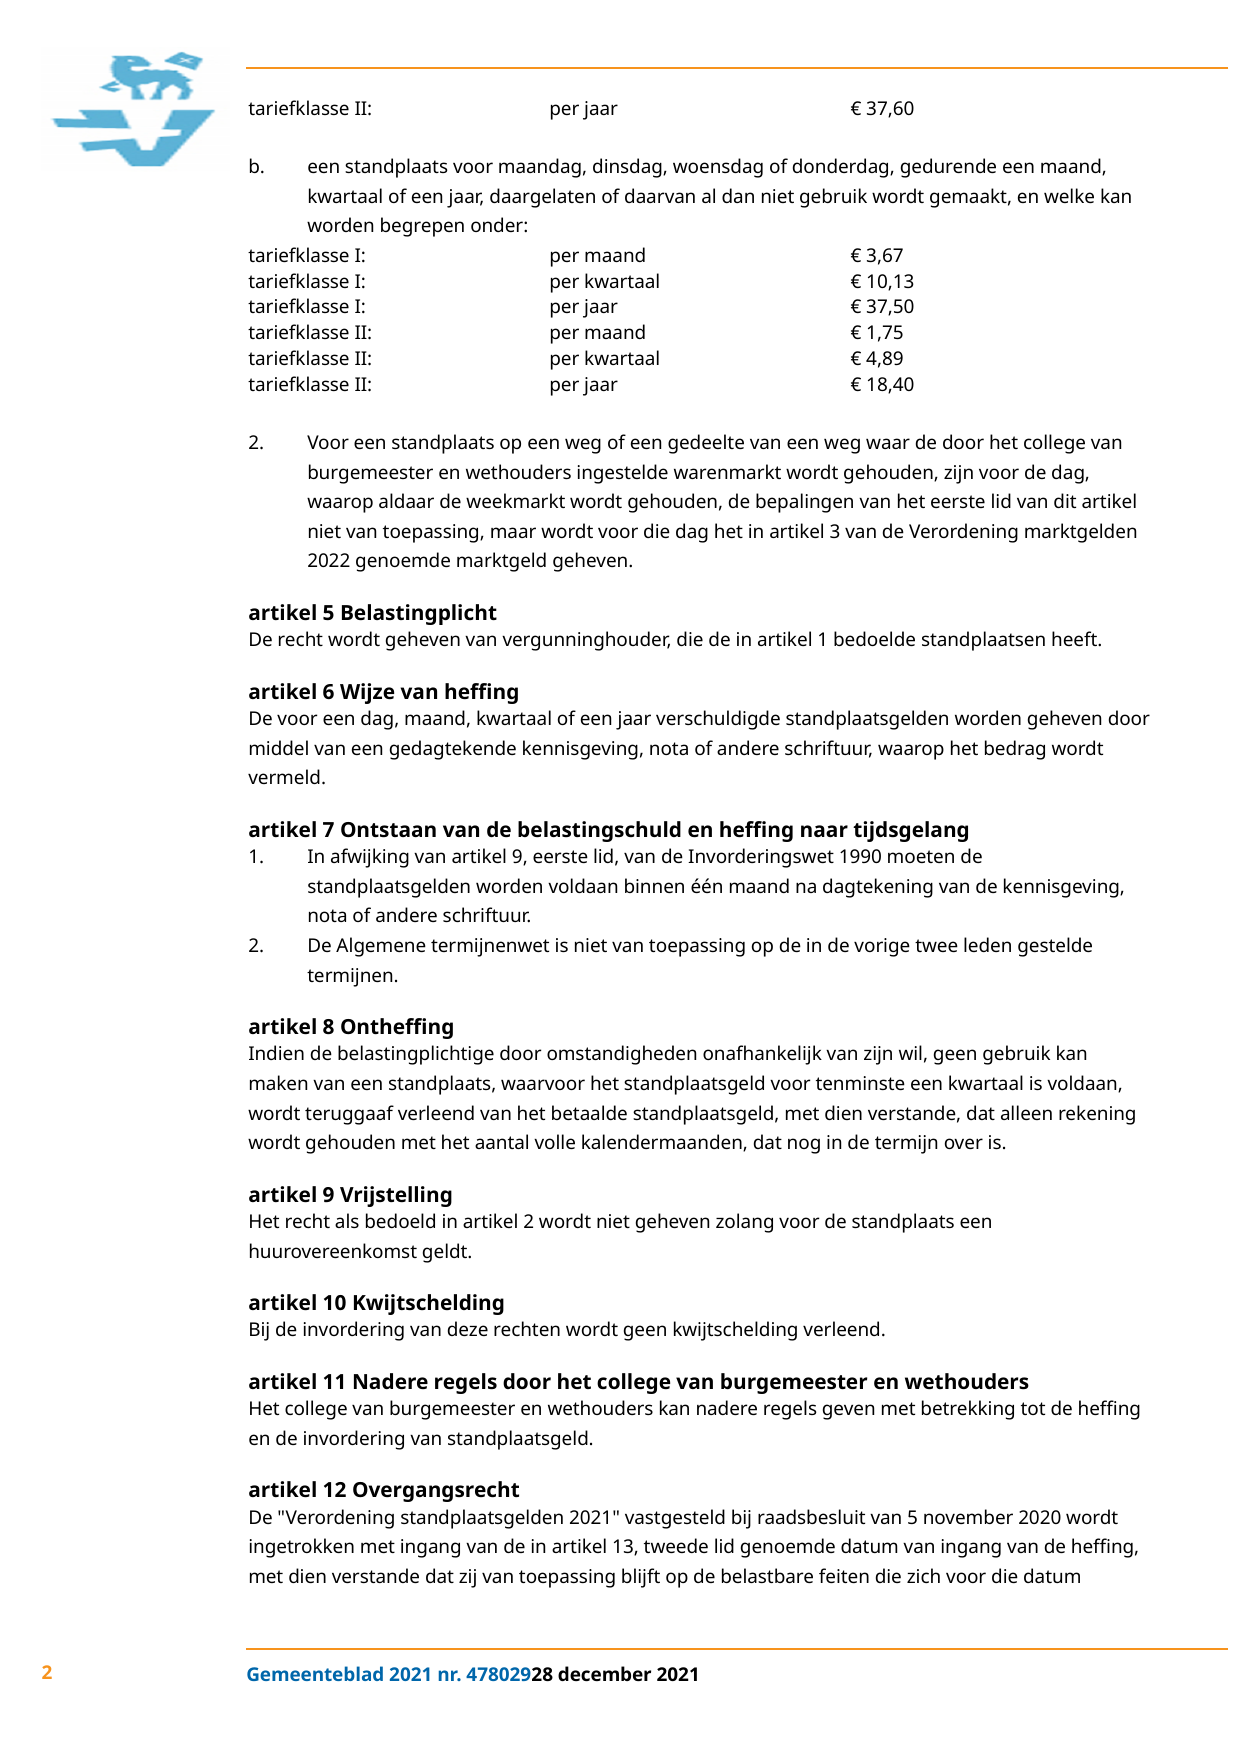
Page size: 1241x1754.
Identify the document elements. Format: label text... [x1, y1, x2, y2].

table_cell tariefklasse II: [248, 345, 549, 371]
text artikel 5 Belastingplicht [248, 598, 1152, 627]
text artikel 11 Nadere regels door het college van burgemeester en wethouders [248, 1367, 1152, 1396]
list De Algemene termijnenwet is niet van toepassing op de in de vorige twee leden gestelde termijnen. [248, 932, 1152, 987]
text artikel 12 Overgangsrecht [248, 1476, 1152, 1504]
table_cell € 18,40 [850, 371, 1152, 397]
text artikel 8 Ontheffing [248, 1012, 1152, 1041]
list Voor een standplaats op een weg of een gedeelte van een weg waar de door het college van burgemeester en wethouders ingestelde warenmarkt wordt gehouden, zijn voor de dag, waarop aldaar de weekmarkt wordt gehouden, de bepalingen van het eerste lid van dit artikel niet van toepassing, maar wordt voor die dag het in artikel 3 van de Verordening marktgelden 2022 genoemde marktgeld geheven. [248, 429, 1152, 573]
table_cell tariefklasse I: [248, 268, 549, 294]
table_cell tariefklasse I: [248, 294, 549, 319]
table_cell per maand [549, 319, 850, 345]
list een standplaats voor maandag, dinsdag, woensdag of donderdag, gedurende een maand, kwartaal of een jaar, daargelaten of daarvan al dan niet gebruik wordt gemaakt, en welke kan worden begrepen onder: [248, 153, 1152, 238]
table_cell tariefklasse II: [248, 319, 549, 345]
text artikel 6 Wijze van heffing [248, 677, 1152, 705]
text Bij de invordering van deze rechten wordt geen kwijtschelding verleend. [248, 1317, 1152, 1342]
table_cell € 4,89 [850, 345, 1152, 371]
table_header € 3,67 [850, 242, 1152, 268]
text artikel 10 Kwijtschelding [248, 1288, 1152, 1317]
table_header per maand [549, 242, 850, 268]
table_cell € 37,60 [850, 95, 1152, 121]
table_header tariefklasse I: [248, 242, 549, 268]
table_cell € 10,13 [850, 268, 1152, 294]
table_cell tariefklasse II: [248, 371, 549, 397]
text De voor een dag, maand, kwartaal of een jaar verschuldigde standplaatsgelden worden geheven door middel van een gedagtekende kennisgeving, nota of andere schriftuur, waarop het bedrag wordt vermeld. [248, 705, 1152, 790]
table_cell € 37,50 [850, 294, 1152, 319]
table_cell per kwartaal [549, 345, 850, 371]
table_cell tariefklasse II: [248, 95, 549, 121]
text artikel 7 Ontstaan van de belastingschuld en heffing naar tijdsgelang [248, 815, 1152, 843]
text Indien de belastingplichtige door omstandigheden onafhankelijk van zijn wil, geen gebruik kan maken van een standplaats, waarvoor het standplaatsgeld voor tenminste een kwartaal is voldaan, wordt teruggaaf verleend van het betaalde standplaatsgeld, met dien verstande, dat alleen rekening wordt gehouden met het aantal volle kalendermaanden, dat nog in de termijn over is. [248, 1041, 1152, 1155]
table_cell per kwartaal [549, 268, 850, 294]
text De "Verordening standplaatsgelden 2021" vastgesteld bij raadsbesluit van 5 november 2020 wordt ingetrokken met ingang van de in artikel 13, tweede lid genoemde datum van ingang van de heffing, met dien verstande dat zij van toepassing blijft op de belastbare feiten die zich voor die datum [248, 1504, 1152, 1589]
text De recht wordt geheven van vergunninghouder, die de in artikel 1 bedoelde standplaatsen heeft. [248, 627, 1152, 652]
table_cell per jaar [549, 294, 850, 319]
table_cell per jaar [549, 371, 850, 397]
text Het recht als bedoeld in artikel 2 wordt niet geheven zolang voor de standplaats een huurovereenkomst geldt. [248, 1208, 1152, 1263]
picture [41, 47, 231, 172]
list In afwijking van artikel 9, eerste lid, van de Invorderingswet 1990 moeten de standplaatsgelden worden voldaan binnen één maand na dagtekening van de kennisgeving, nota of andere schriftuur. [248, 843, 1152, 928]
text Het college van burgemeester en wethouders kan nadere regels geven met betrekking tot de heffing en de invordering van standplaatsgeld. [248, 1396, 1152, 1451]
table_cell per jaar [549, 95, 850, 121]
table_cell € 1,75 [850, 319, 1152, 345]
text artikel 9 Vrijstelling [248, 1180, 1152, 1208]
